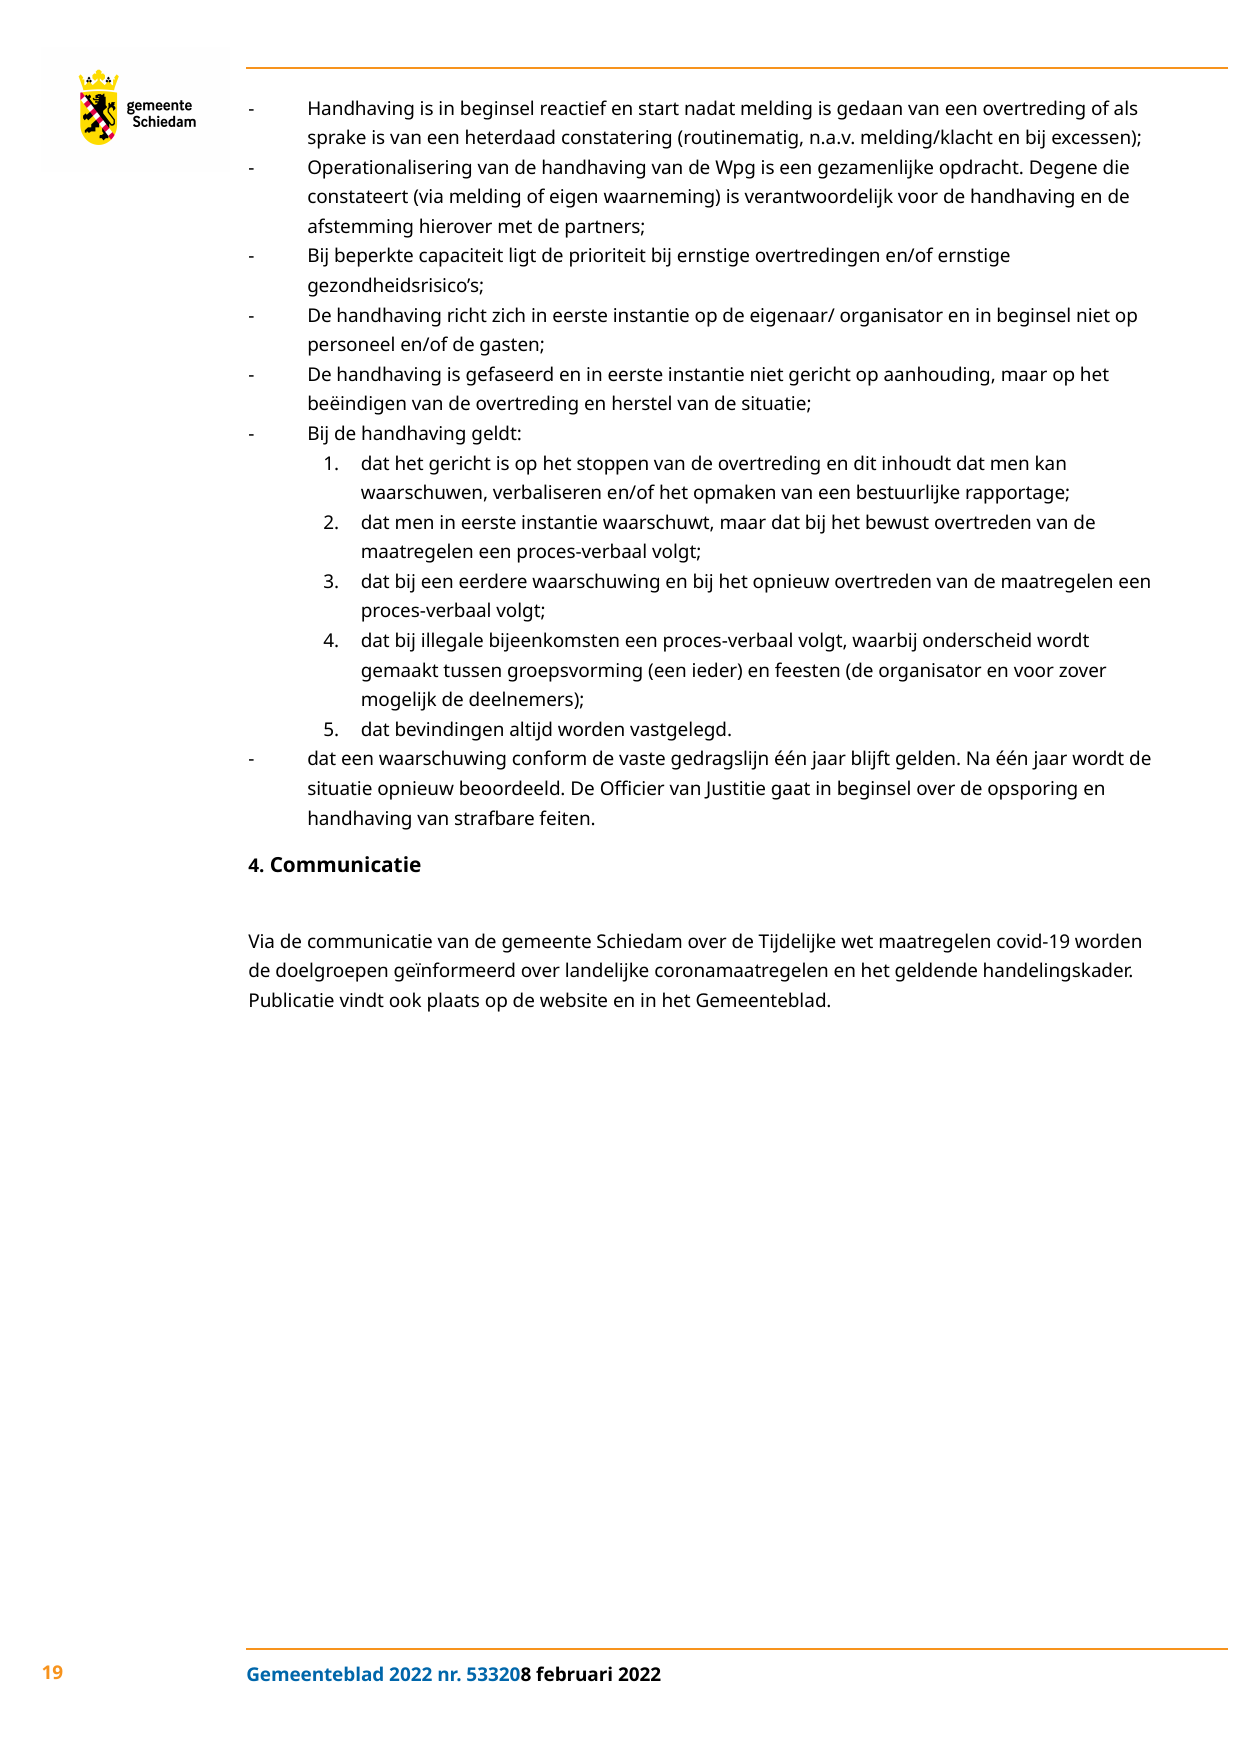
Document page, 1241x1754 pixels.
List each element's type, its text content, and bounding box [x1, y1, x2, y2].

list Handhaving is in beginsel reactief en start nadat melding is gedaan van een overtreding of als sprake is van een heterdaad constatering (routinematig, n.a.v. melding/klacht en bij excessen); [248, 95, 1152, 150]
list dat het gericht is op het stoppen van de overtreding en dit inhoudt dat men kan waarschuwen, verbaliseren en/of het opmaken van een bestuurlijke rapportage; [323, 450, 1152, 505]
list Bij de handhaving geldt: [248, 420, 1152, 446]
list dat bij illegale bijeenkomsten een proces-verbaal volgt, waarbij onderscheid wordt gemaakt tussen groepsvorming (een ieder) en feesten (de organisator en voor zover mogelijk de deelnemers); [323, 627, 1152, 712]
list De handhaving richt zich in eerste instantie op de eigenaar/ organisator en in beginsel niet op personeel en/of de gasten; [248, 302, 1152, 357]
list dat bij een eerdere waarschuwing en bij het opnieuw overtreden van de maatregelen een proces-verbaal volgt; [323, 568, 1152, 623]
list dat een waarschuwing conform de vaste gedragslijn één jaar blijft gelden. Na één jaar wordt de situatie opnieuw beoordeeld. De Officier van Justitie gaat in beginsel over de opsporing en handhaving van strafbare feiten. [248, 746, 1152, 831]
list Operationalisering van de handhaving van de Wpg is een gezamenlijke opdracht. Degene die constateert (via melding of eigen waarneming) is verantwoordelijk voor de handhaving en de afstemming hierover met de partners; [248, 154, 1152, 239]
text Via de communicatie van de gemeente Schiedam over de Tijdelijke wet maatregelen covid-19 worden de doelgroepen geïnformeerd over landelijke coronamaatregelen en het geldende handelingskader. Publicatie vindt ook plaats op de website en in het Gemeenteblad. [248, 928, 1152, 1013]
list Bij beperkte capaciteit ligt de prioriteit bij ernstige overtredingen en/of ernstige gezondheidsrisico’s; [248, 243, 1152, 298]
list dat bevindingen altijd worden vastgelegd. [323, 716, 1152, 742]
text 4. Communicatie [248, 850, 1152, 879]
list dat men in eerste instantie waarschuwt, maar dat bij het bewust overtreden van de maatregelen een proces-verbaal volgt; [323, 509, 1152, 564]
picture [41, 47, 231, 172]
list De handhaving is gefaseerd en in eerste instantie niet gericht op aanhouding, maar op het beëindigen van de overtreding en herstel van de situatie; [248, 361, 1152, 416]
